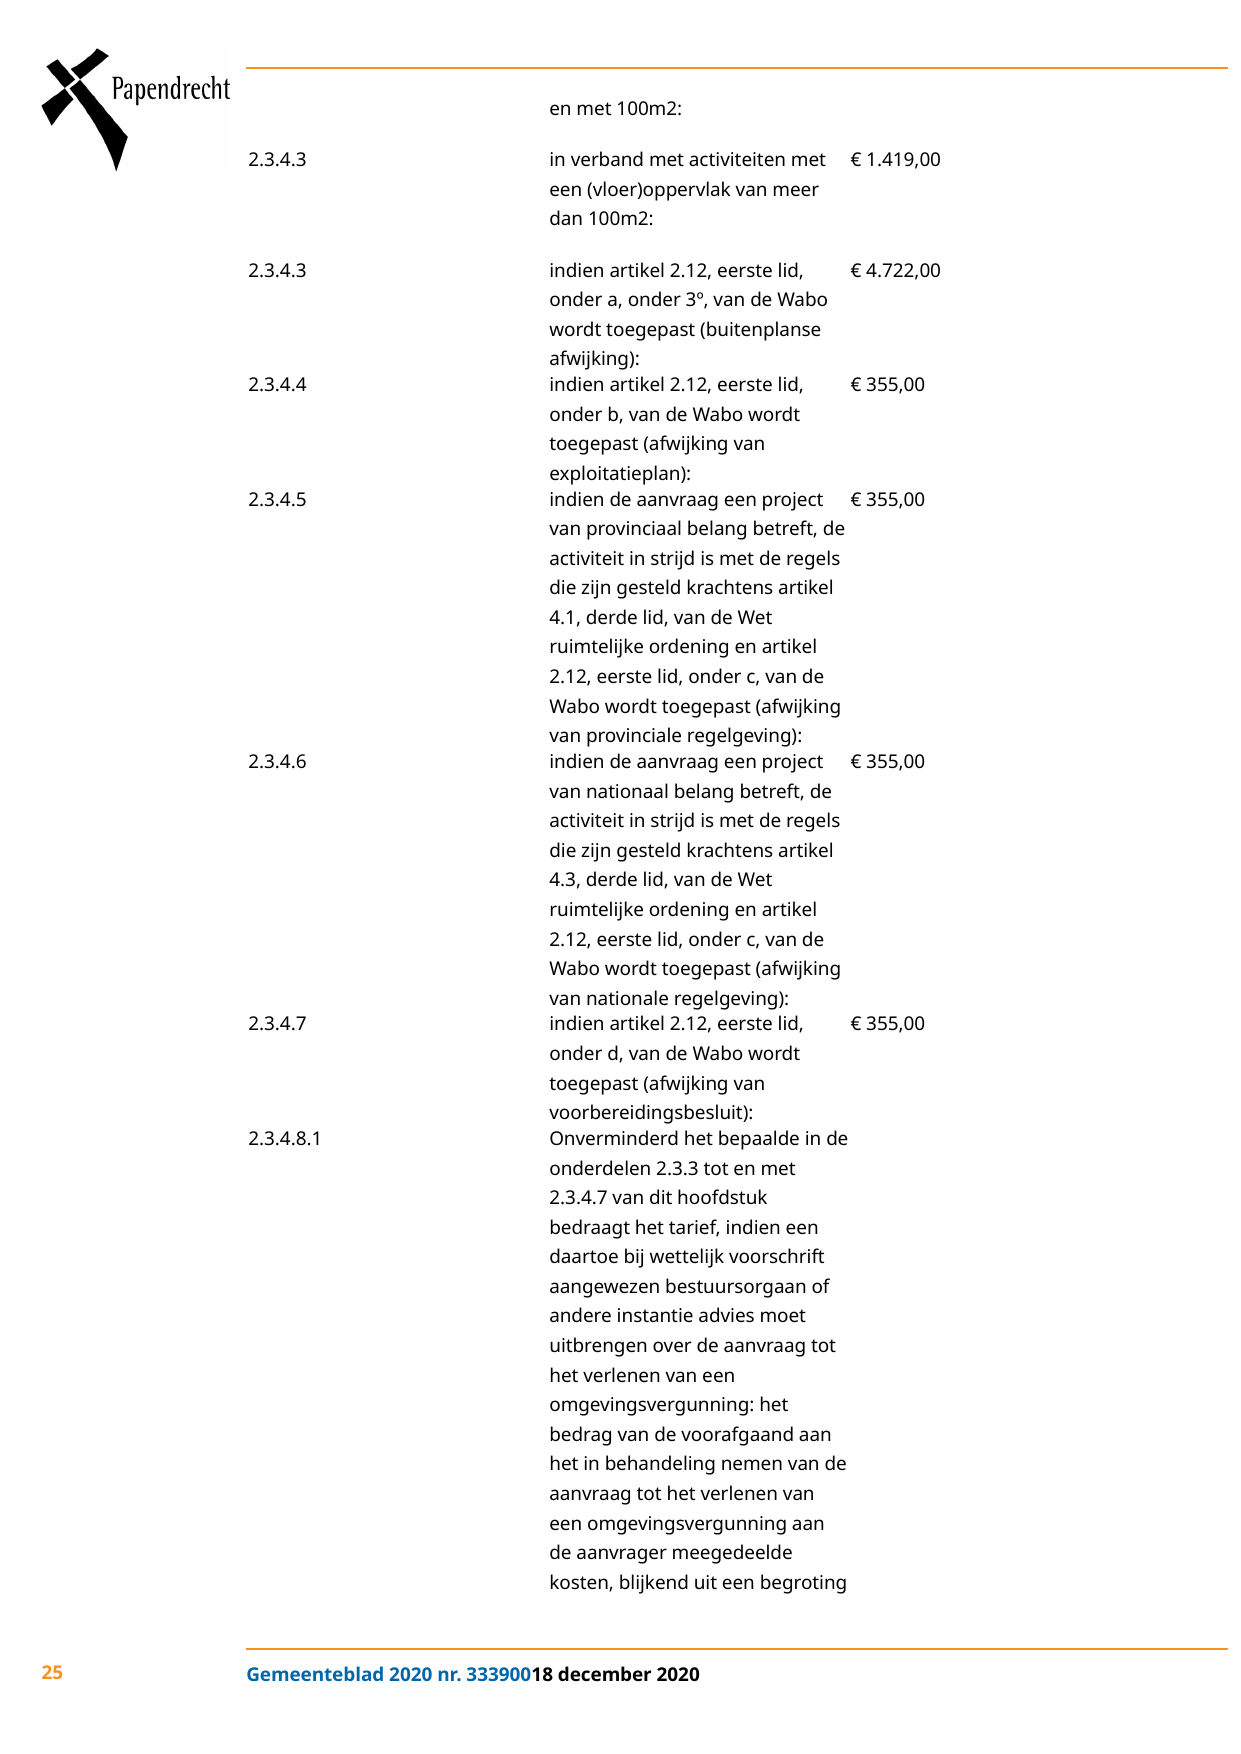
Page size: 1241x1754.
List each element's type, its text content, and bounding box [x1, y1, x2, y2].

table_cell € 4.722,00 [850, 257, 1152, 371]
table_cell indien artikel 2.12, eerste lid, onder d, van de Wabo wordt toegepast (afwijking van voorbereidingsbesluit): [549, 1011, 850, 1125]
table_cell 2.3.4.5 [248, 486, 549, 748]
table_cell [248, 95, 549, 121]
table_cell [549, 121, 850, 146]
table_cell € 355,00 [850, 486, 1152, 748]
table_cell indien artikel 2.12, eerste lid, onder b, van de Wabo wordt toegepast (afwijking van exploitatieplan): [549, 371, 850, 486]
table_cell [850, 231, 1152, 257]
table_cell [248, 121, 549, 146]
table_cell in verband met activiteiten met een (vloer)oppervlak van meer dan 100m2: [549, 146, 850, 231]
table_cell [248, 231, 549, 257]
table_cell indien artikel 2.12, eerste lid, onder a, onder 3º, van de Wabo wordt toegepast (buitenplanse afwijking): [549, 257, 850, 371]
table_cell € 355,00 [850, 748, 1152, 1011]
table_cell 2.3.4.3 [248, 257, 549, 371]
table_cell indien de aanvraag een project van provinciaal belang betreft, de activiteit in strijd is met de regels die zijn gesteld krachtens artikel 4.1, derde lid, van de Wet ruimtelijke ordening en artikel 2.12, eerste lid, onder c, van de Wabo wordt toegepast (afwijking van provinciale regelgeving): [549, 486, 850, 748]
table_cell indien de aanvraag een project van nationaal belang betreft, de activiteit in strijd is met de regels die zijn gesteld krachtens artikel 4.3, derde lid, van de Wet ruimtelijke ordening en artikel 2.12, eerste lid, onder c, van de Wabo wordt toegepast (afwijking van nationale regelgeving): [549, 748, 850, 1011]
picture [41, 47, 231, 172]
table_cell 2.3.4.4 [248, 371, 549, 486]
table_cell € 355,00 [850, 1011, 1152, 1125]
table_cell € 1.419,00 [850, 146, 1152, 231]
table_cell en met 100m2: [549, 95, 850, 121]
table_cell 2.3.4.8.1 [248, 1125, 549, 1594]
table_cell 2.3.4.6 [248, 748, 549, 1011]
table_cell [549, 231, 850, 257]
table_cell 2.3.4.7 [248, 1011, 549, 1125]
table_cell [850, 1125, 1152, 1594]
table_cell [850, 121, 1152, 146]
table_cell € 355,00 [850, 371, 1152, 486]
table_cell Onverminderd het bepaalde in de onderdelen 2.3.3 tot en met 2.3.4.7 van dit hoofdstuk bedraagt het tarief, indien een daartoe bij wettelijk voorschrift aangewezen bestuursorgaan of andere instantie advies moet uitbrengen over de aanvraag tot het verlenen van een omgevingsvergunning: het bedrag van de voorafgaand aan het in behandeling nemen van de aanvraag tot het verlenen van een omgevingsvergunning aan de aanvrager meegedeelde kosten, blijkend uit een begroting [549, 1125, 850, 1594]
table_cell [850, 95, 1152, 121]
table_cell 2.3.4.3 [248, 146, 549, 231]
